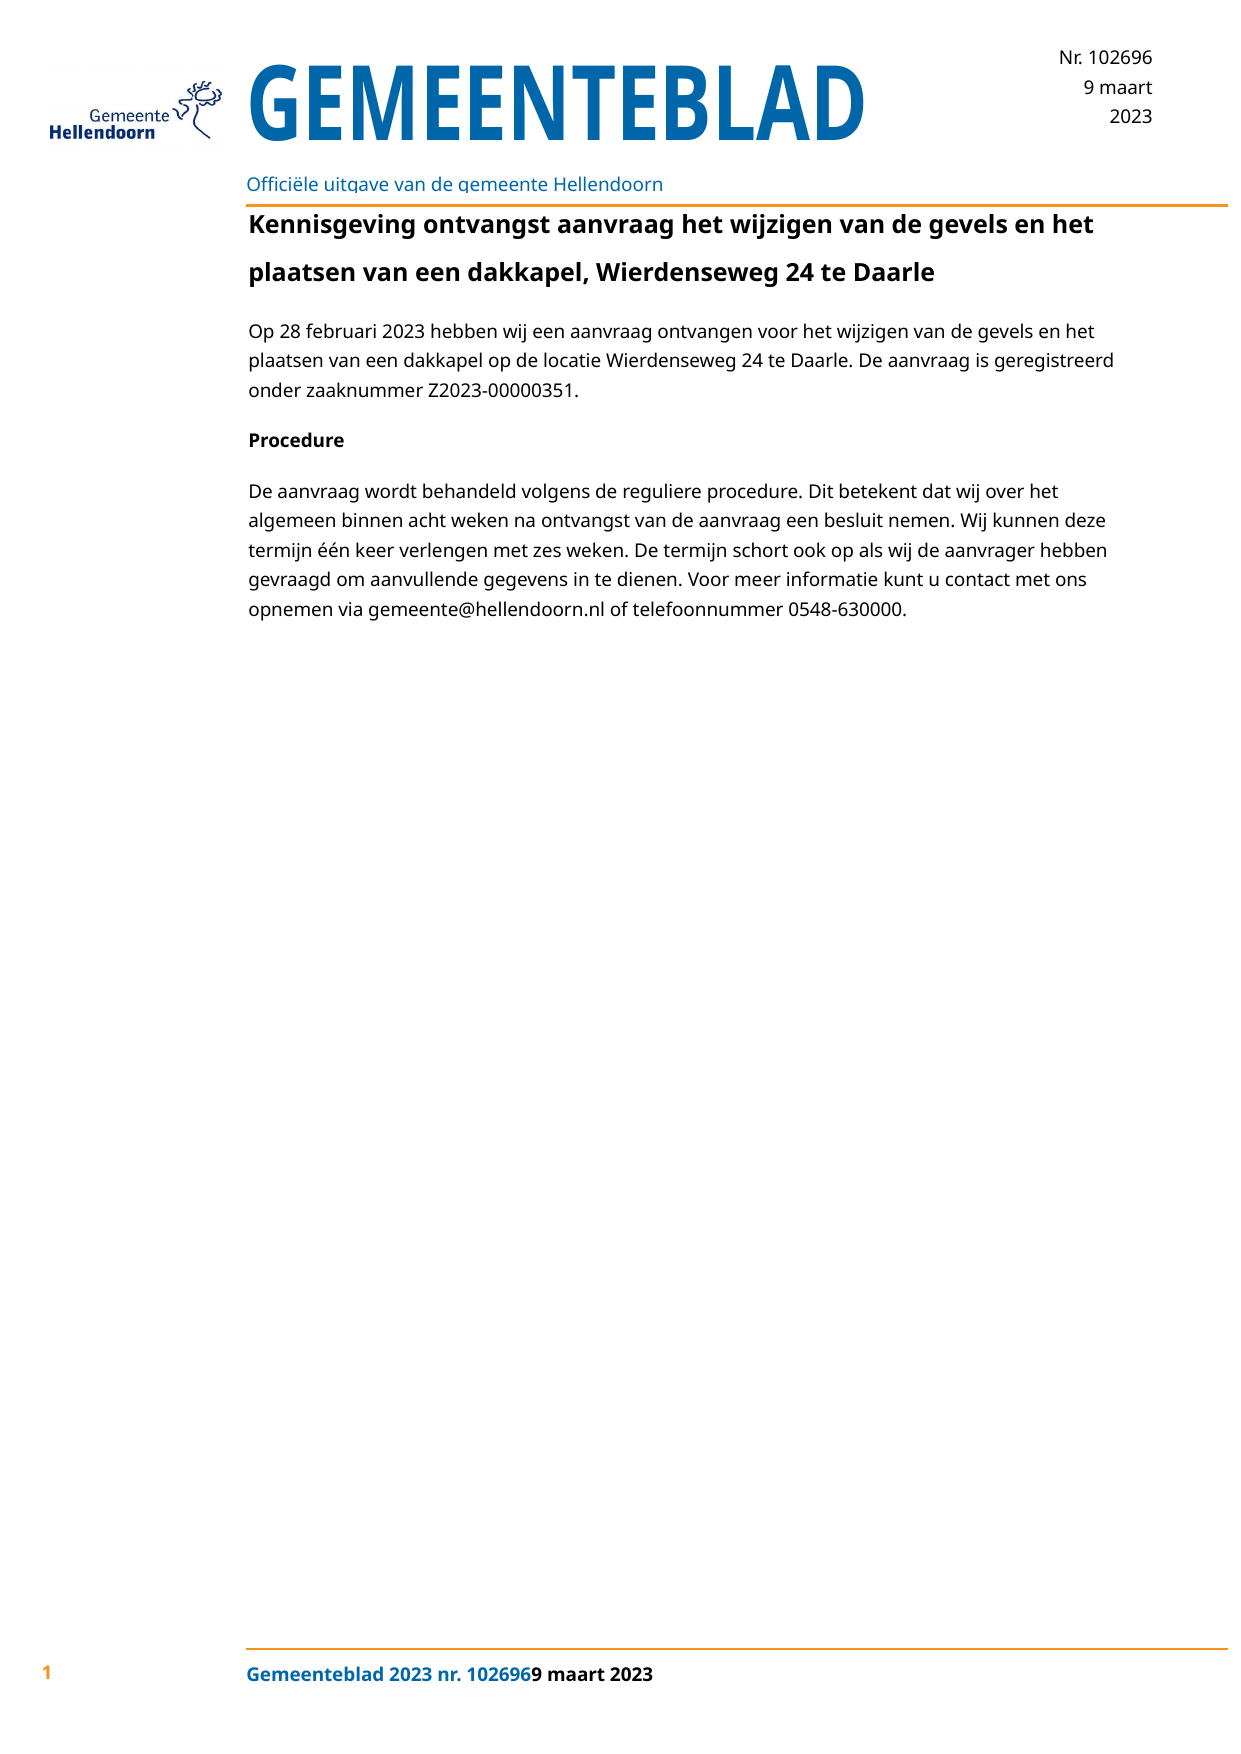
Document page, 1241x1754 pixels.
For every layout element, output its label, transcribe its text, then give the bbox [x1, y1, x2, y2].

picture [41, 47, 231, 172]
text Kennisgeving ontvangst aanvraag het wijzigen van de gevels en het plaatsen van een dakkapel, Wierdenseweg 24 te Daarle [248, 207, 1152, 288]
text De aanvraag wordt behandeld volgens de reguliere procedure. Dit betekent dat wij over het algemeen binnen acht weken na ontvangst van de aanvraag een besluit nemen. Wij kunnen deze termijn één keer verlengen met zes weken. De termijn schort ook op als wij de aanvrager hebben gevraagd om aanvullende gegevens in te dienen. Voor meer informatie kunt u contact met ons opnemen via gemeente@hellendoorn.nl of telefoonnummer 0548-630000. [248, 478, 1152, 622]
text Procedure [248, 427, 1152, 453]
text Op 28 februari 2023 hebben wij een aanvraag ontvangen voor het wijzigen van de gevels en het plaatsen van een dakkapel op de locatie Wierdenseweg 24 te Daarle. De aanvraag is geregistreerd onder zaaknummer Z2023-00000351. [248, 318, 1152, 403]
